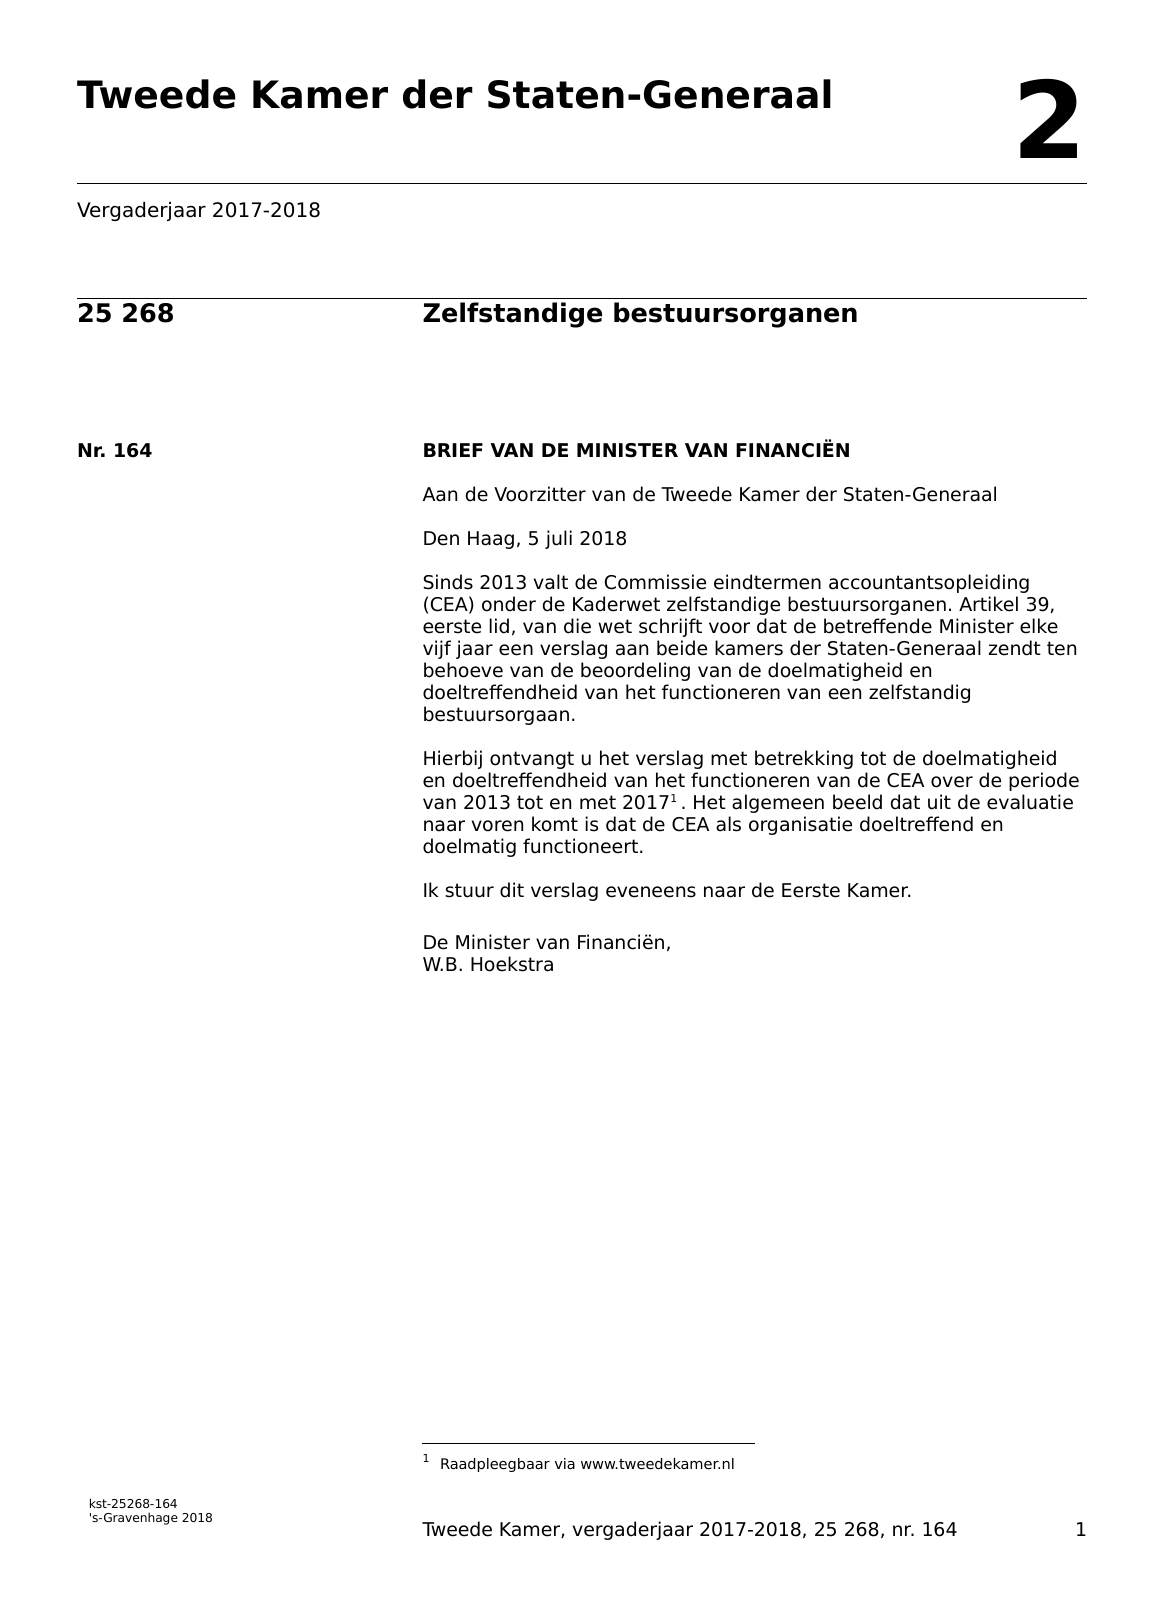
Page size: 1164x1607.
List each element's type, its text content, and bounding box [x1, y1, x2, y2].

text Hierbij ontvangt u het verslag met betrekking tot de doelmatigheid en doeltreffendheid van het functioneren van de CEA over de periode van 2013 tot en met 2017. Het algemeen beeld dat uit de evaluatie naar voren komt is dat de CEA als organisatie doeltreffend en doelmatig functioneert. [422, 748, 1087, 858]
table_cell Vergaderjaar 2017-2018 [77, 184, 1087, 298]
subtitle 25 268 Zelfstandige bestuursorganen [77, 299, 1087, 329]
text Sinds 2013 valt de Commissie eindtermen accountantsopleiding (CEA) onder de Kaderwet zelfstandige bestuursorganen. Artikel 39, eerste lid, van die wet schrijft voor dat de betreffende Minister elke vijf jaar een verslag aan beide kamers der Staten-Generaal zendt ten behoeve van de beoordeling van de doelmatigheid en doeltreffendheid van het functioneren van een zelfstandig bestuursorgaan. [422, 572, 1087, 726]
text Aan de Voorzitter van de Tweede Kamer der Staten-Generaal [422, 484, 1087, 506]
subtitle Nr. 164 BRIEF VAN DE MINISTER VAN FINANCIËN [77, 440, 1087, 462]
text Ik stuur dit verslag eveneens naar de Eerste Kamer. [422, 880, 1087, 902]
text Den Haag, 5 juli 2018 [422, 528, 1087, 550]
text De Minister van Financiën, W.B. Hoekstra [422, 932, 1087, 976]
text kst-25268-164 [88, 1497, 323, 1511]
text 's-Gravenhage 2018 [88, 1511, 323, 1525]
table_header Tweede Kamer der Staten-Generaal [77, 59, 886, 183]
table_header 2 [886, 59, 1087, 183]
text Raadpleegbaar via www.tweedekamer.nl [422, 1452, 1087, 1474]
